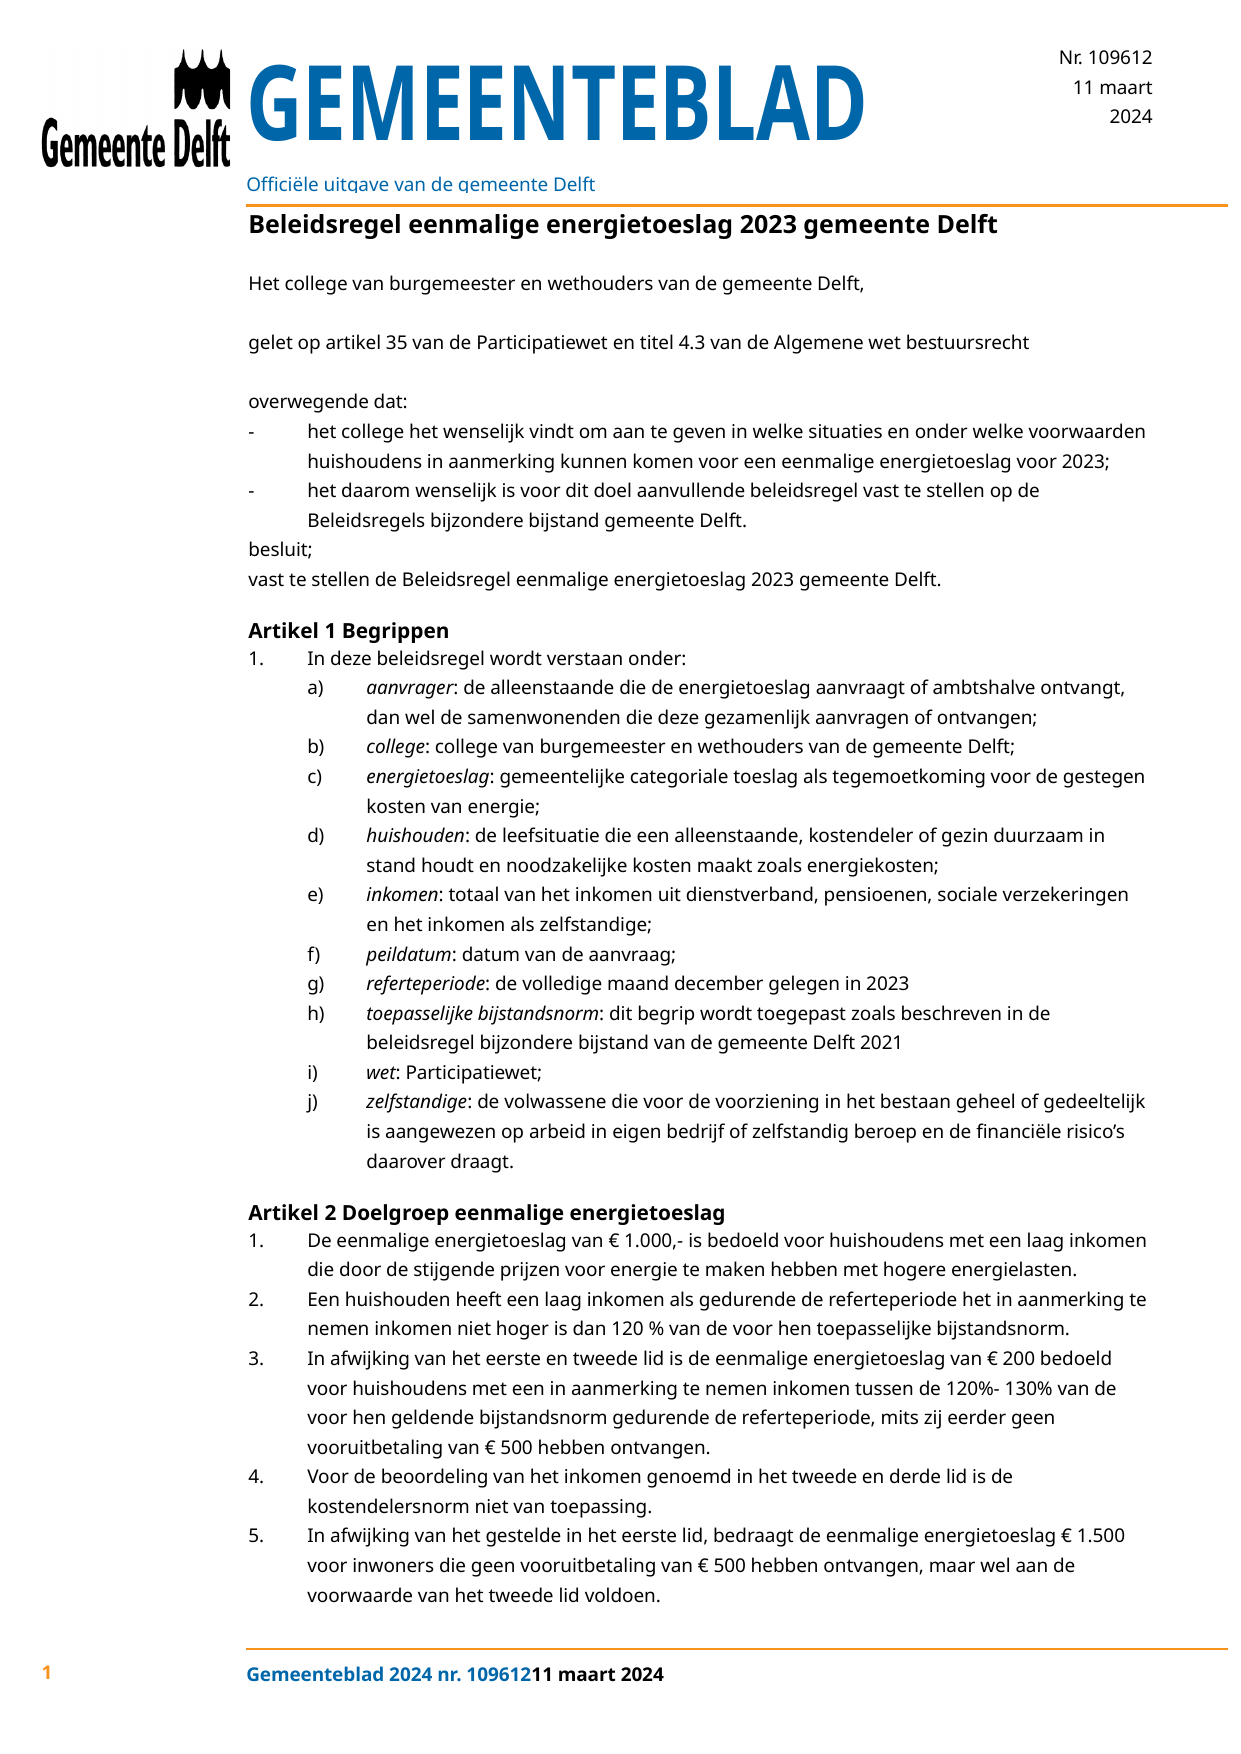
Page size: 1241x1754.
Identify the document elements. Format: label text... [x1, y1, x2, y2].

list De eenmalige energietoeslag van € 1.000,- is bedoeld voor huishoudens met een laag inkomen die door de stijgende prijzen voor energie te maken hebben met hogere energielasten. [248, 1227, 1152, 1282]
text overwegende dat: [248, 389, 1152, 414]
list toepasselijke bijstandsnorm: dit begrip wordt toegepast zoals beschreven in de beleidsregel bijzondere bijstand van de gemeente Delft 2021 [307, 1000, 1152, 1055]
text Artikel 1 Begrippen [248, 617, 1152, 645]
list In deze beleidsregel wordt verstaan onder: [248, 645, 1152, 671]
list In afwijking van het eerste en tweede lid is de eenmalige energietoeslag van € 200 bedoeld voor huishoudens met een in aanmerking te nemen inkomen tussen de 120%- 130% van de voor hen geldende bijstandsnorm gedurende de referteperiode, mits zij eerder geen vooruitbetaling van € 500 hebben ontvangen. [248, 1345, 1152, 1459]
list Een huishouden heeft een laag inkomen als gedurende de referteperiode het in aanmerking te nemen inkomen niet hoger is dan 120 % van de voor hen toepasselijke bijstandsnorm. [248, 1286, 1152, 1341]
list huishouden: de leefsituatie die een alleenstaande, kostendeler of gezin duurzaam in stand houdt en noodzakelijke kosten maakt zoals energiekosten; [307, 822, 1152, 878]
list In afwijking van het gestelde in het eerste lid, bedraagt de eenmalige energietoeslag € 1.500 voor inwoners die geen vooruitbetaling van € 500 hebben ontvangen, maar wel aan de voorwaarde van het tweede lid voldoen. [248, 1523, 1152, 1607]
list college: college van burgemeester en wethouders van de gemeente Delft; [307, 734, 1152, 759]
text gelet op artikel 35 van de Participatiewet en titel 4.3 van de Algemene wet bestuursrecht [248, 329, 1152, 355]
text besluit; [248, 537, 1152, 562]
list het college het wenselijk vindt om aan te geven in welke situaties en onder welke voorwaarden huishoudens in aanmerking kunnen komen voor een eenmalige energietoeslag voor 2023; [248, 418, 1152, 473]
list het daarom wenselijk is voor dit doel aanvullende beleidsregel vast te stellen op de Beleidsregels bijzondere bijstand gemeente Delft. [248, 477, 1152, 533]
text Het college van burgemeester en wethouders van de gemeente Delft, [248, 270, 1152, 296]
list referteperiode: de volledige maand december gelegen in 2023 [307, 970, 1152, 996]
list aanvrager: de alleenstaande die de energietoeslag aanvraagt of ambtshalve ontvangt, dan wel de samenwonenden die deze gezamenlijk aanvragen of ontvangen; [307, 674, 1152, 730]
list energietoeslag: gemeentelijke categoriale toeslag als tegemoetkoming voor de gestegen kosten van energie; [307, 763, 1152, 819]
text vast te stellen de Beleidsregel eenmalige energietoeslag 2023 gemeente Delft. [248, 566, 1152, 592]
picture [41, 47, 231, 172]
text Artikel 2 Doelgroep eenmalige energietoeslag [248, 1198, 1152, 1227]
text Beleidsregel eenmalige energietoeslag 2023 gemeente Delft [248, 207, 1152, 241]
list zelfstandige: de volwassene die voor de voorziening in het bestaan geheel of gedeeltelijk is aangewezen op arbeid in eigen bedrijf of zelfstandig beroep en de financiële risico’s daarover draagt. [307, 1089, 1152, 1174]
list wet: Participatiewet; [307, 1059, 1152, 1085]
list peildatum: datum van de aanvraag; [307, 941, 1152, 967]
list Voor de beoordeling van het inkomen genoemd in het tweede en derde lid is de kostendelersnorm niet van toepassing. [248, 1463, 1152, 1519]
list inkomen: totaal van het inkomen uit dienstverband, pensioenen, sociale verzekeringen en het inkomen als zelfstandige; [307, 882, 1152, 937]
